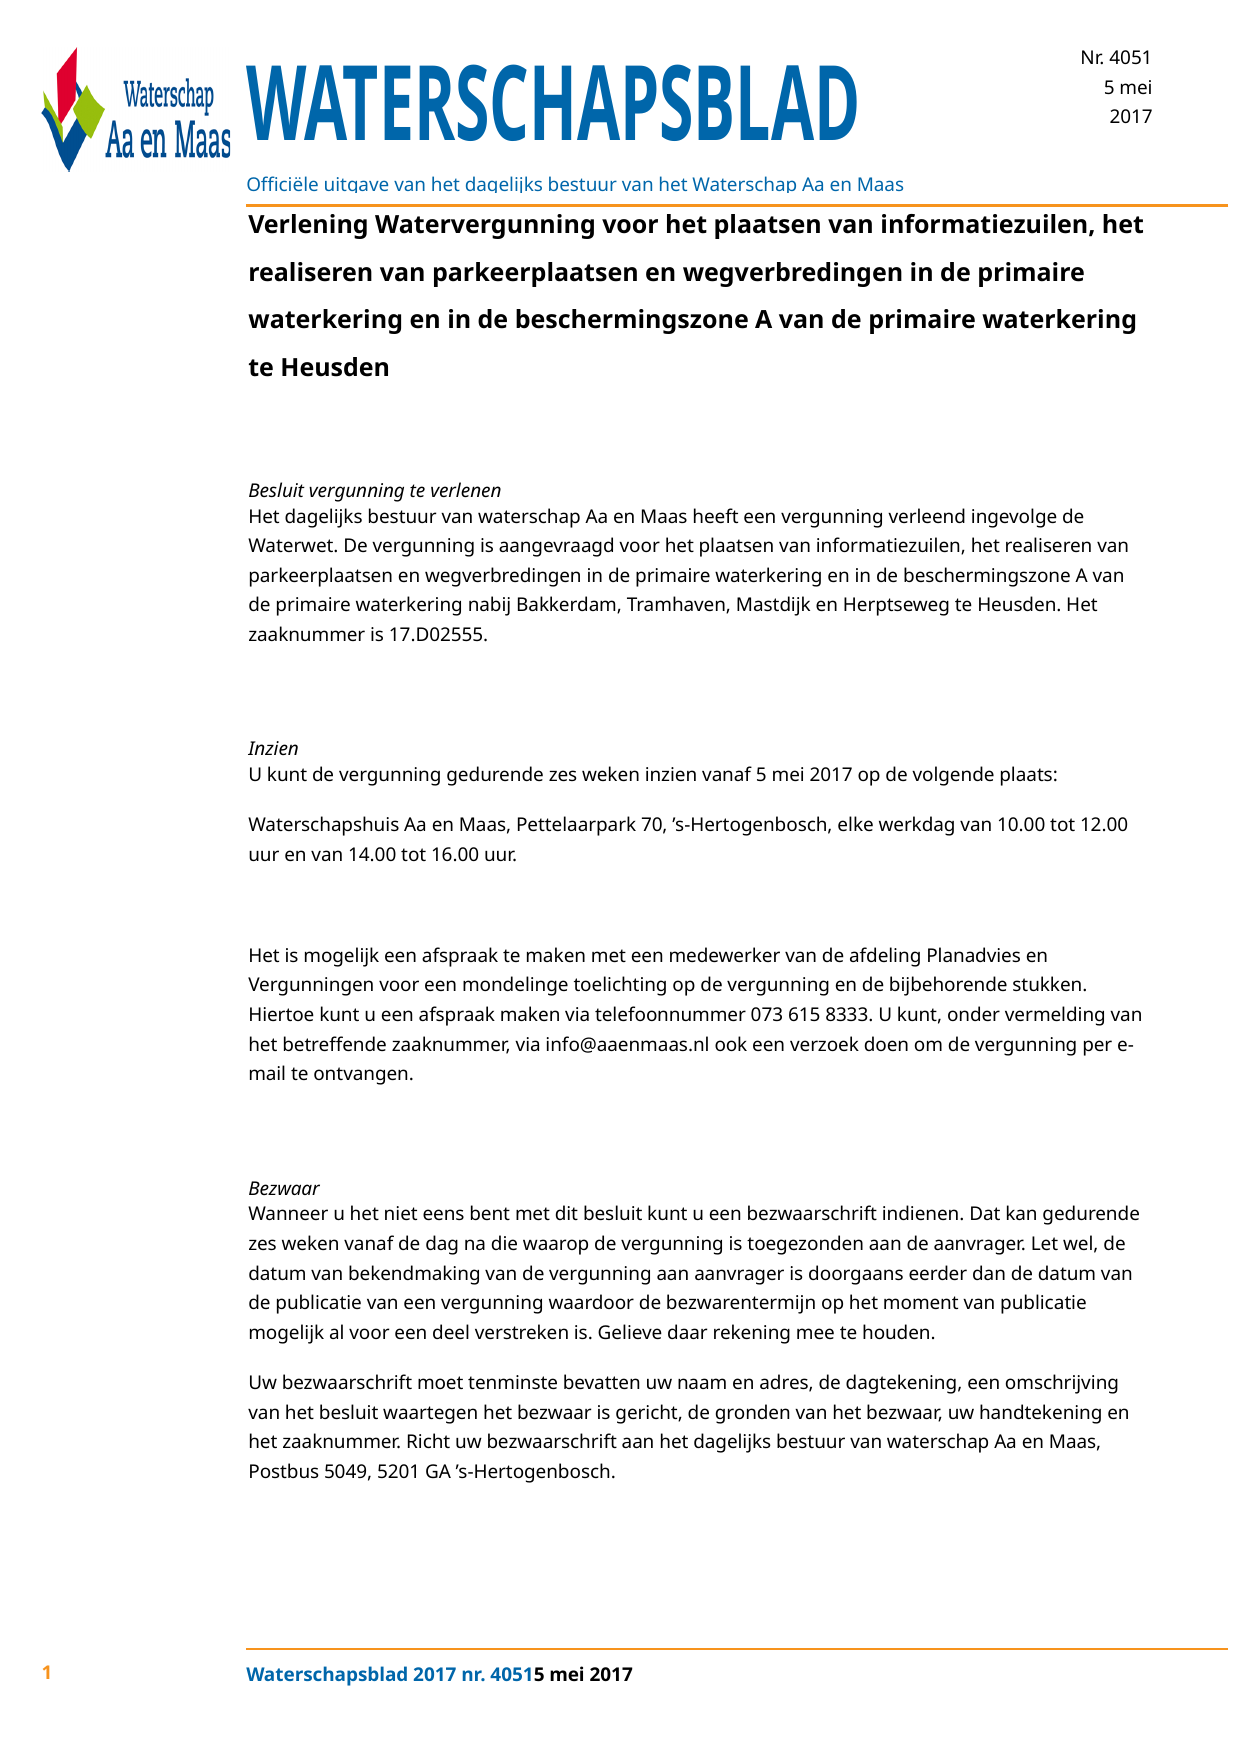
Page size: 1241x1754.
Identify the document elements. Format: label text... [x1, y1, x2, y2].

text Het is mogelijk een afspraak te maken met een medewerker van de afdeling Planadvies en Vergunningen voor een mondelinge toelichting op de vergunning en de bijbehorende stukken. Hiertoe kunt u een afspraak maken via telefoonnummer 073 615 8333. U kunt, onder vermelding van het betreffende zaaknummer, via info@aaenmaas.nl ook een verzoek doen om de vergunning per e-mail te ontvangen. [248, 942, 1152, 1086]
text Uw bezwaarschrift moet tenminste bevatten uw naam en adres, de dagtekening, een omschrijving van het besluit waartegen het bezwaar is gericht, de gronden van het bezwaar, uw handtekening en het zaaknummer. Richt uw bezwaarschrift aan het dagelijks bestuur van waterschap Aa en Maas, Postbus 5049, 5201 GA ’s-Hertogenbosch. [248, 1369, 1152, 1484]
text Bezwaar [248, 1175, 1152, 1201]
text Wanneer u het niet eens bent met dit besluit kunt u een bezwaarschrift indienen. Dat kan gedurende zes weken vanaf de dag na die waarop de vergunning is toegezonden aan de aanvrager. Let wel, de datum van bekendmaking van de vergunning aan aanvrager is doorgaans eerder dan de datum van de publicatie van een vergunning waardoor de bezwarentermijn op het moment van publicatie mogelijk al voor een deel verstreken is. Gelieve daar rekening mee te houden. [248, 1201, 1152, 1344]
text Verlening Watervergunning voor het plaatsen van informatiezuilen, het realiseren van parkeerplaatsen en wegverbredingen in de primaire waterkering en in de beschermingszone A van de primaire waterkering te Heusden [248, 207, 1152, 384]
picture [41, 47, 231, 172]
text Het dagelijks bestuur van waterschap Aa en Maas heeft een vergunning verleend ingevolge de Waterwet. De vergunning is aangevraagd voor het plaatsen van informatiezuilen, het realiseren van parkeerplaatsen en wegverbredingen in de primaire waterkering en in de beschermingszone A van de primaire waterkering nabij Bakkerdam, Tramhaven, Mastdijk en Herptseweg te Heusden. Het zaaknummer is 17.D02555. [248, 503, 1152, 647]
text Besluit vergunning te verlenen [248, 477, 1152, 503]
text Inzien [248, 736, 1152, 761]
text U kunt de vergunning gedurende zes weken inzien vanaf 5 mei 2017 op de volgende plaats: [248, 761, 1152, 787]
text Waterschapshuis Aa en Maas, Pettelaarpark 70, ’s-Hertogenbosch, elke werkdag van 10.00 tot 12.00 uur en van 14.00 tot 16.00 uur. [248, 812, 1152, 867]
